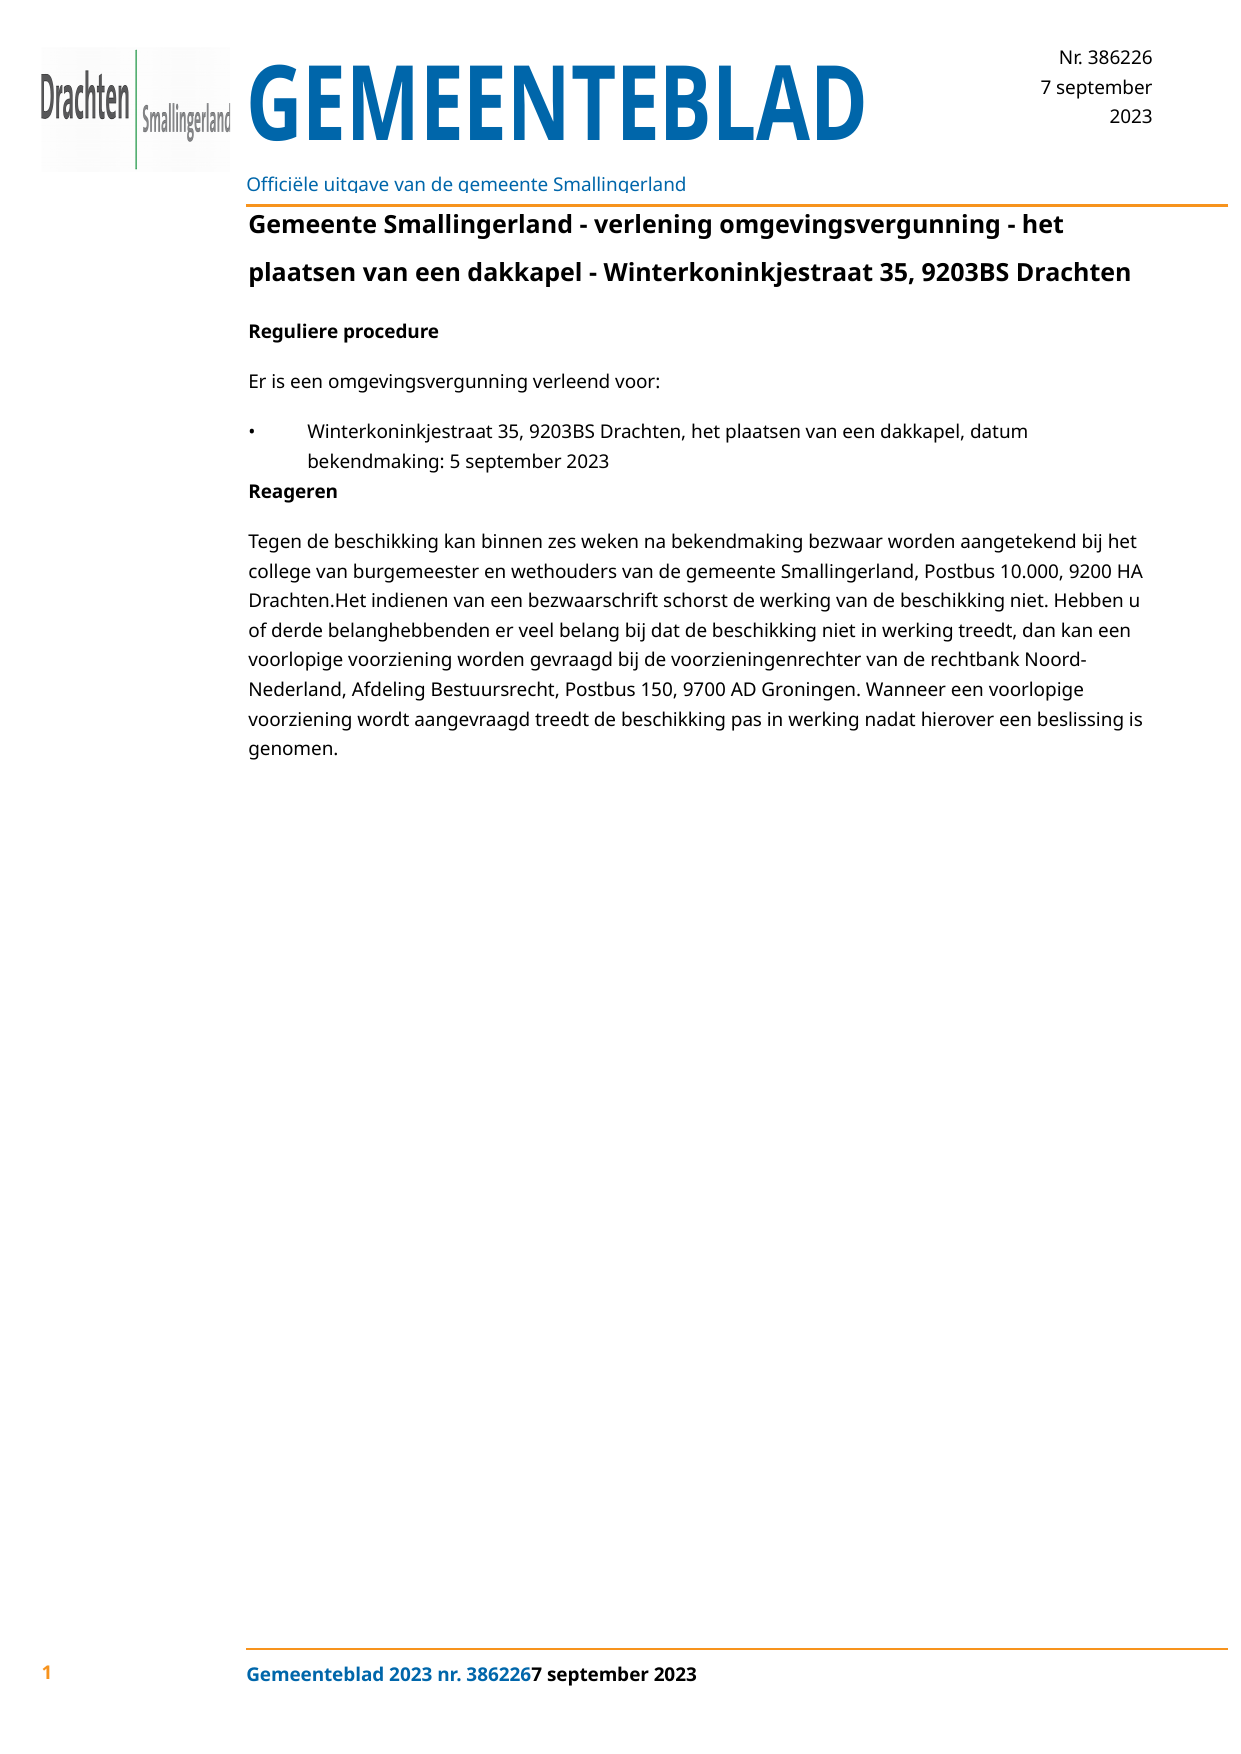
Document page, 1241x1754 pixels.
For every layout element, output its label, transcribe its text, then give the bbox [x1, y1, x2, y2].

text Er is een omgevingsvergunning verleend voor: [248, 368, 1152, 394]
text Reguliere procedure [248, 318, 1152, 344]
text Tegen de beschikking kan binnen zes weken na bekendmaking bezwaar worden aangetekend bij het college van burgemeester en wethouders van de gemeente Smallingerland, Postbus 10.000, 9200 HA Drachten.Het indienen van een bezwaarschrift schorst de werking van de beschikking niet. Hebben u of derde belanghebbenden er veel belang bij dat de beschikking niet in werking treedt, dan kan een voorlopige voorziening worden gevraagd bij de voorzieningenrechter van de rechtbank Noord-Nederland, Afdeling Bestuursrecht, Postbus 150, 9700 AD Groningen. Wanneer een voorlopige voorziening wordt aangevraagd treedt de beschikking pas in werking nadat hierover een beslissing is genomen. [248, 528, 1152, 761]
text Reageren [248, 478, 1152, 504]
text Gemeente Smallingerland - verlening omgevingsvergunning - het plaatsen van een dakkapel - Winterkoninkjestraat 35, 9203BS Drachten [248, 207, 1152, 288]
picture [41, 47, 231, 172]
list Winterkoninkjestraat 35, 9203BS Drachten, het plaatsen van een dakkapel, datum bekendmaking: 5 september 2023 [248, 419, 1152, 474]
